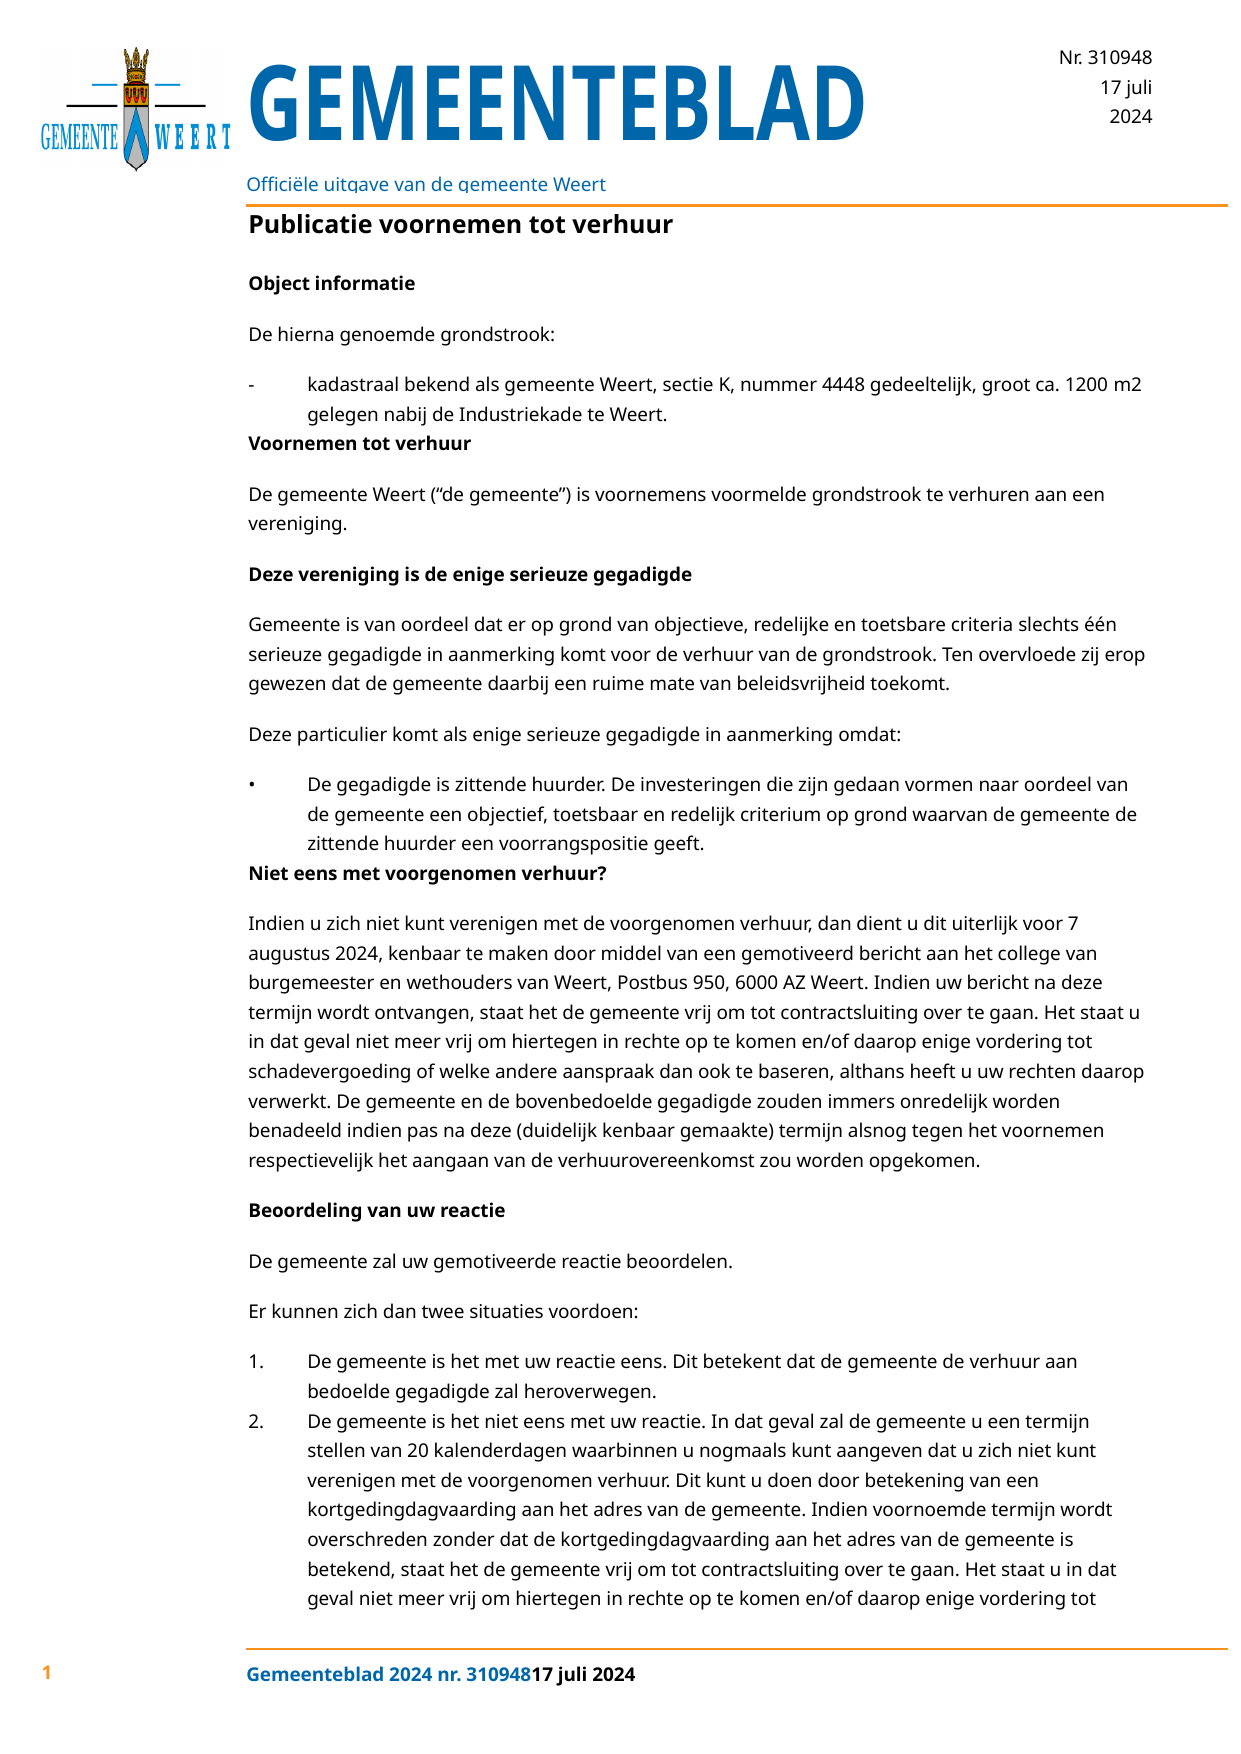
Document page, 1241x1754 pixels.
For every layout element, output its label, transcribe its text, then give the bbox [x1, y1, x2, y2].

list De gegadigde is zittende huurder. De investeringen die zijn gedaan vormen naar oordeel van de gemeente een objectief, toetsbaar en redelijk criterium op grond waarvan de gemeente de zittende huurder een voorrangspositie geeft. [248, 771, 1152, 856]
text Niet eens met voorgenomen verhuur? [248, 860, 1152, 886]
text Indien u zich niet kunt verenigen met de voorgenomen verhuur, dan dient u dit uiterlijk voor 7 augustus 2024, kenbaar te maken door middel van een gemotiveerd bericht aan het college van burgemeester en wethouders van Weert, Postbus 950, 6000 AZ Weert. Indien uw bericht na deze termijn wordt ontvangen, staat het de gemeente vrij om tot contractsluiting over te gaan. Het staat u in dat geval niet meer vrij om hiertegen in rechte op te komen en/of daarop enige vordering tot schadevergoeding of welke andere aanspraak dan ook te baseren, althans heeft u uw rechten daarop verwerkt. De gemeente en de bovenbedoelde gegadigde zouden immers onredelijk worden benadeeld indien pas na deze (duidelijk kenbaar gemaakte) termijn alsnog tegen het voornemen respectievelijk het aangaan van de verhuurovereenkomst zou worden opgekomen. [248, 910, 1152, 1173]
text Er kunnen zich dan twee situaties voordoen: [248, 1298, 1152, 1324]
text De hierna genoemde grondstrook: [248, 321, 1152, 346]
text Deze particulier komt als enige serieuze gegadigde in aanmerking omdat: [248, 721, 1152, 746]
text Deze vereniging is de enige serieuze gegadigde [248, 561, 1152, 586]
text De gemeente Weert (“de gemeente”) is voornemens voormelde grondstrook te verhuren aan een vereniging. [248, 481, 1152, 536]
text Voornemen tot verhuur [248, 430, 1152, 456]
text De gemeente zal uw gemotiveerde reactie beoordelen. [248, 1248, 1152, 1273]
text Beoordeling van uw reactie [248, 1197, 1152, 1223]
text Object informatie [248, 270, 1152, 296]
list kadastraal bekend als gemeente Weert, sectie K, nummer 4448 gedeeltelijk, groot ca. 1200 m2 gelegen nabij de Industriekade te Weert. [248, 371, 1152, 426]
picture [41, 47, 231, 172]
text Gemeente is van oordeel dat er op grond van objectieve, redelijke en toetsbare criteria slechts één serieuze gegadigde in aanmerking komt voor de verhuur van de grondstrook. Ten overvloede zij erop gewezen dat de gemeente daarbij een ruime mate van beleidsvrijheid toekomt. [248, 611, 1152, 696]
list De gemeente is het met uw reactie eens. Dit betekent dat de gemeente de verhuur aan bedoelde gegadigde zal heroverwegen. [248, 1349, 1152, 1404]
text Publicatie voornemen tot verhuur [248, 207, 1152, 241]
list De gemeente is het niet eens met uw reactie. In dat geval zal de gemeente u een termijn stellen van 20 kalenderdagen waarbinnen u nogmaals kunt aangeven dat u zich niet kunt verenigen met de voorgenomen verhuur. Dit kunt u doen door betekening van een kortgedingdagvaarding aan het adres van de gemeente. Indien voornoemde termijn wordt overschreden zonder dat de kortgedingdagvaarding aan het adres van de gemeente is betekend, staat het de gemeente vrij om tot contractsluiting over te gaan. Het staat u in dat geval niet meer vrij om hiertegen in rechte op te komen en/of daarop enige vordering tot [248, 1408, 1152, 1611]
